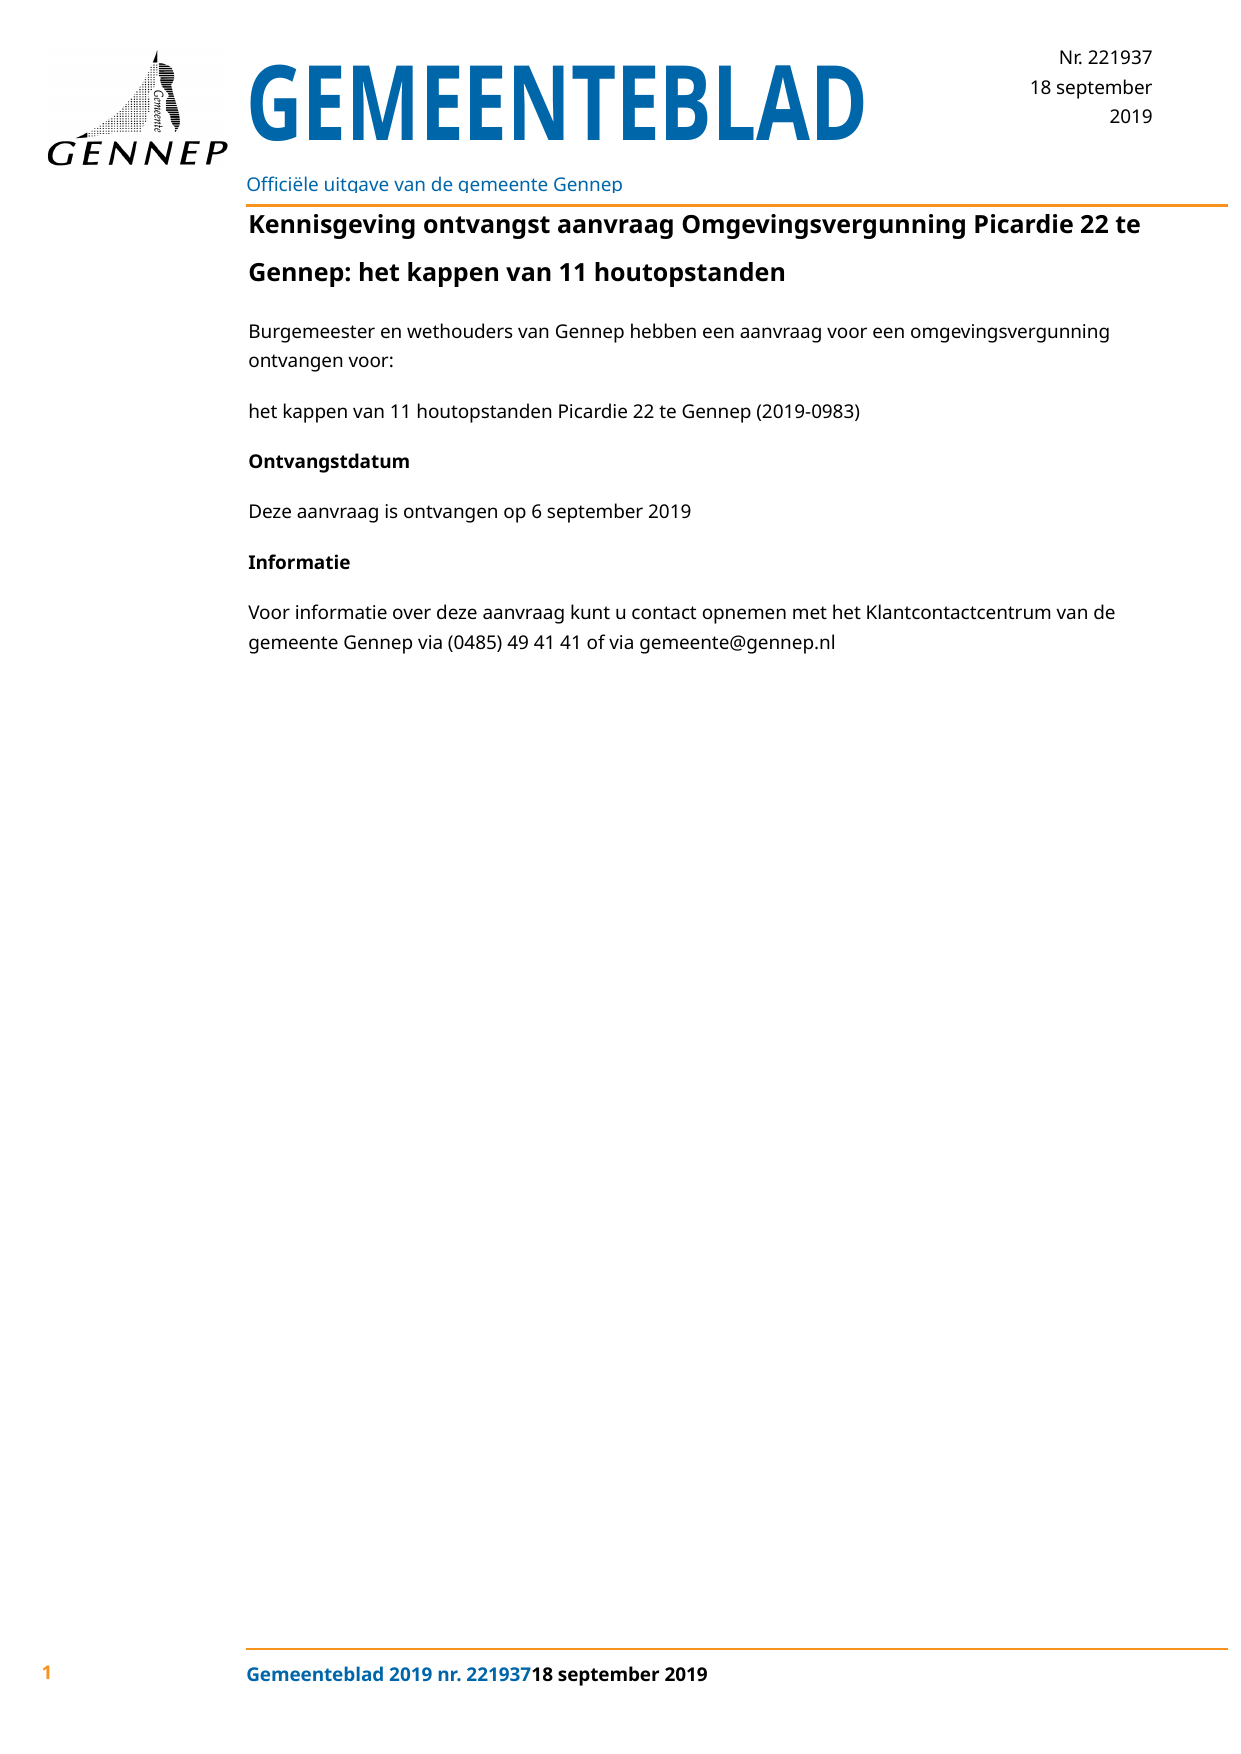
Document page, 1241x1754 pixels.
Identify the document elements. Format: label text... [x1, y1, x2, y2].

text Burgemeester en wethouders van Gennep hebben een aanvraag voor een omgevingsvergunning ontvangen voor: [248, 318, 1152, 373]
text Informatie [248, 549, 1152, 575]
picture [41, 47, 231, 172]
text Kennisgeving ontvangst aanvraag Omgevingsvergunning Picardie 22 te Gennep: het kappen van 11 houtopstanden [248, 207, 1152, 288]
text Voor informatie over deze aanvraag kunt u contact opnemen met het Klantcontactcentrum van de gemeente Gennep via (0485) 49 41 41 of via gemeente@gennep.nl [248, 599, 1152, 655]
text Ontvangstdatum [248, 448, 1152, 474]
text Deze aanvraag is ontvangen op 6 september 2019 [248, 499, 1152, 524]
text het kappen van 11 houtopstanden Picardie 22 te Gennep (2019-0983) [248, 398, 1152, 424]
